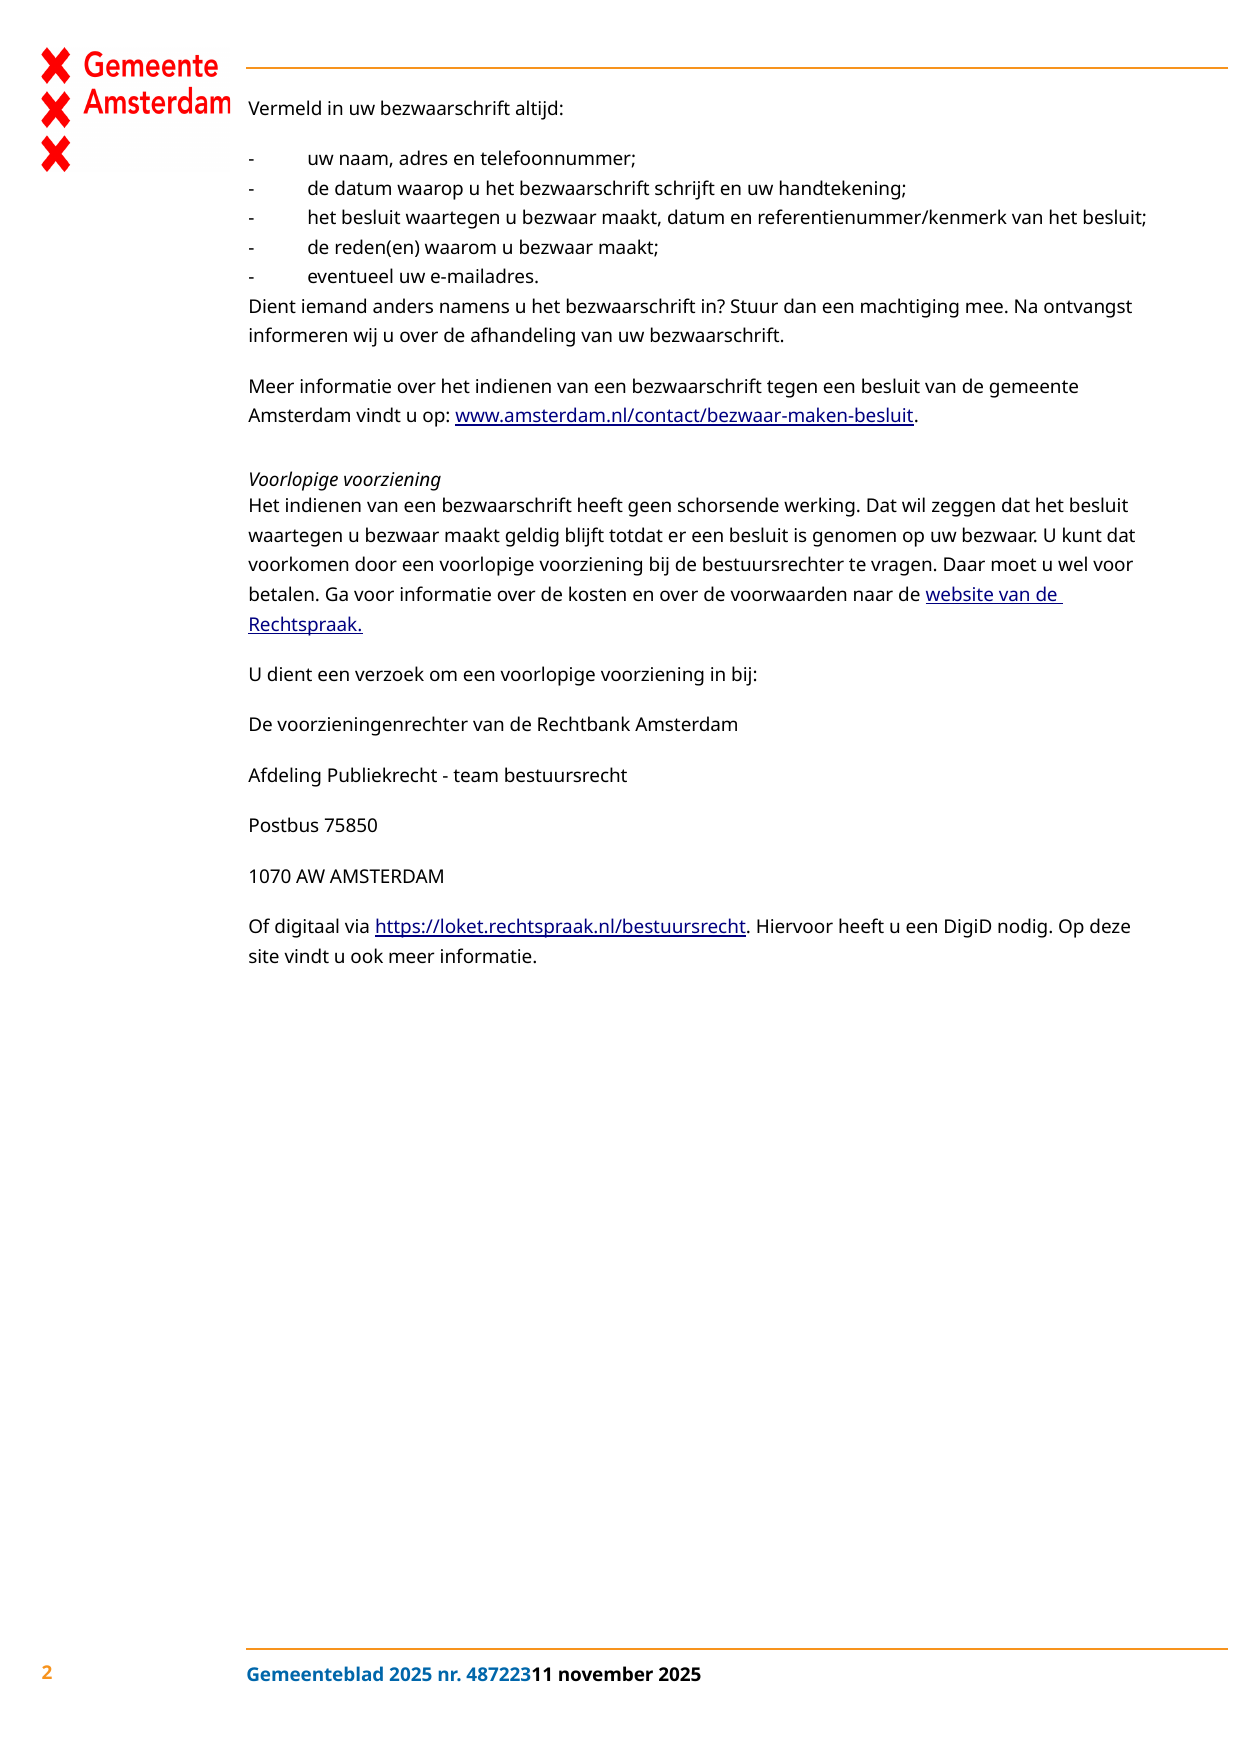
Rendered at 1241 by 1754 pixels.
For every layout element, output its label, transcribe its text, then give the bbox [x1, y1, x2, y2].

picture [41, 47, 231, 172]
text Dient iemand anders namens u het bezwaarschrift in? Stuur dan een machtiging mee. Na ontvangst informeren wij u over de afhandeling van uw bezwaarschrift. [248, 293, 1152, 348]
text Voorlopige voorziening [248, 467, 1152, 492]
text De voorzieningenrechter van de Rechtbank Amsterdam [248, 712, 1152, 737]
text U dient een verzoek om een voorlopige voorziening in bij: [248, 661, 1152, 687]
list het besluit waartegen u bezwaar maakt, datum en referentienummer/kenmerk van het besluit; [248, 204, 1152, 230]
text 1070 AW AMSTERDAM [248, 863, 1152, 888]
text Meer informatie over het indienen van een bezwaarschrift tegen een besluit van de gemeente Amsterdam vindt u op: www.amsterdam.nl/contact/bezwaar-maken-besluit. [248, 373, 1152, 428]
text Vermeld in uw bezwaarschrift altijd: [248, 95, 1152, 121]
list de reden(en) waarom u bezwaar maakt; [248, 234, 1152, 260]
text Postbus 75850 [248, 812, 1152, 838]
list uw naam, adres en telefoonnummer; [248, 145, 1152, 171]
text Afdeling Publiekrecht - team bestuursrecht [248, 762, 1152, 788]
list de datum waarop u het bezwaarschrift schrijft en uw handtekening; [248, 175, 1152, 201]
text Of digitaal via https://loket.rechtspraak.nl/bestuursrecht. Hiervoor heeft u een DigiD nodig. Op deze site vindt u ook meer informatie. [248, 913, 1152, 968]
text Het indienen van een bezwaarschrift heeft geen schorsende werking. Dat wil zeggen dat het besluit waartegen u bezwaar maakt geldig blijft totdat er een besluit is genomen op uw bezwaar. U kunt dat voorkomen door een voorlopige voorziening bij de bestuursrechter te vragen. Daar moet u wel voor betalen. Ga voor informatie over de kosten en over de voorwaarden naar de website van de Rechtspraak. [248, 492, 1152, 636]
list eventueel uw e-mailadres. [248, 263, 1152, 289]
